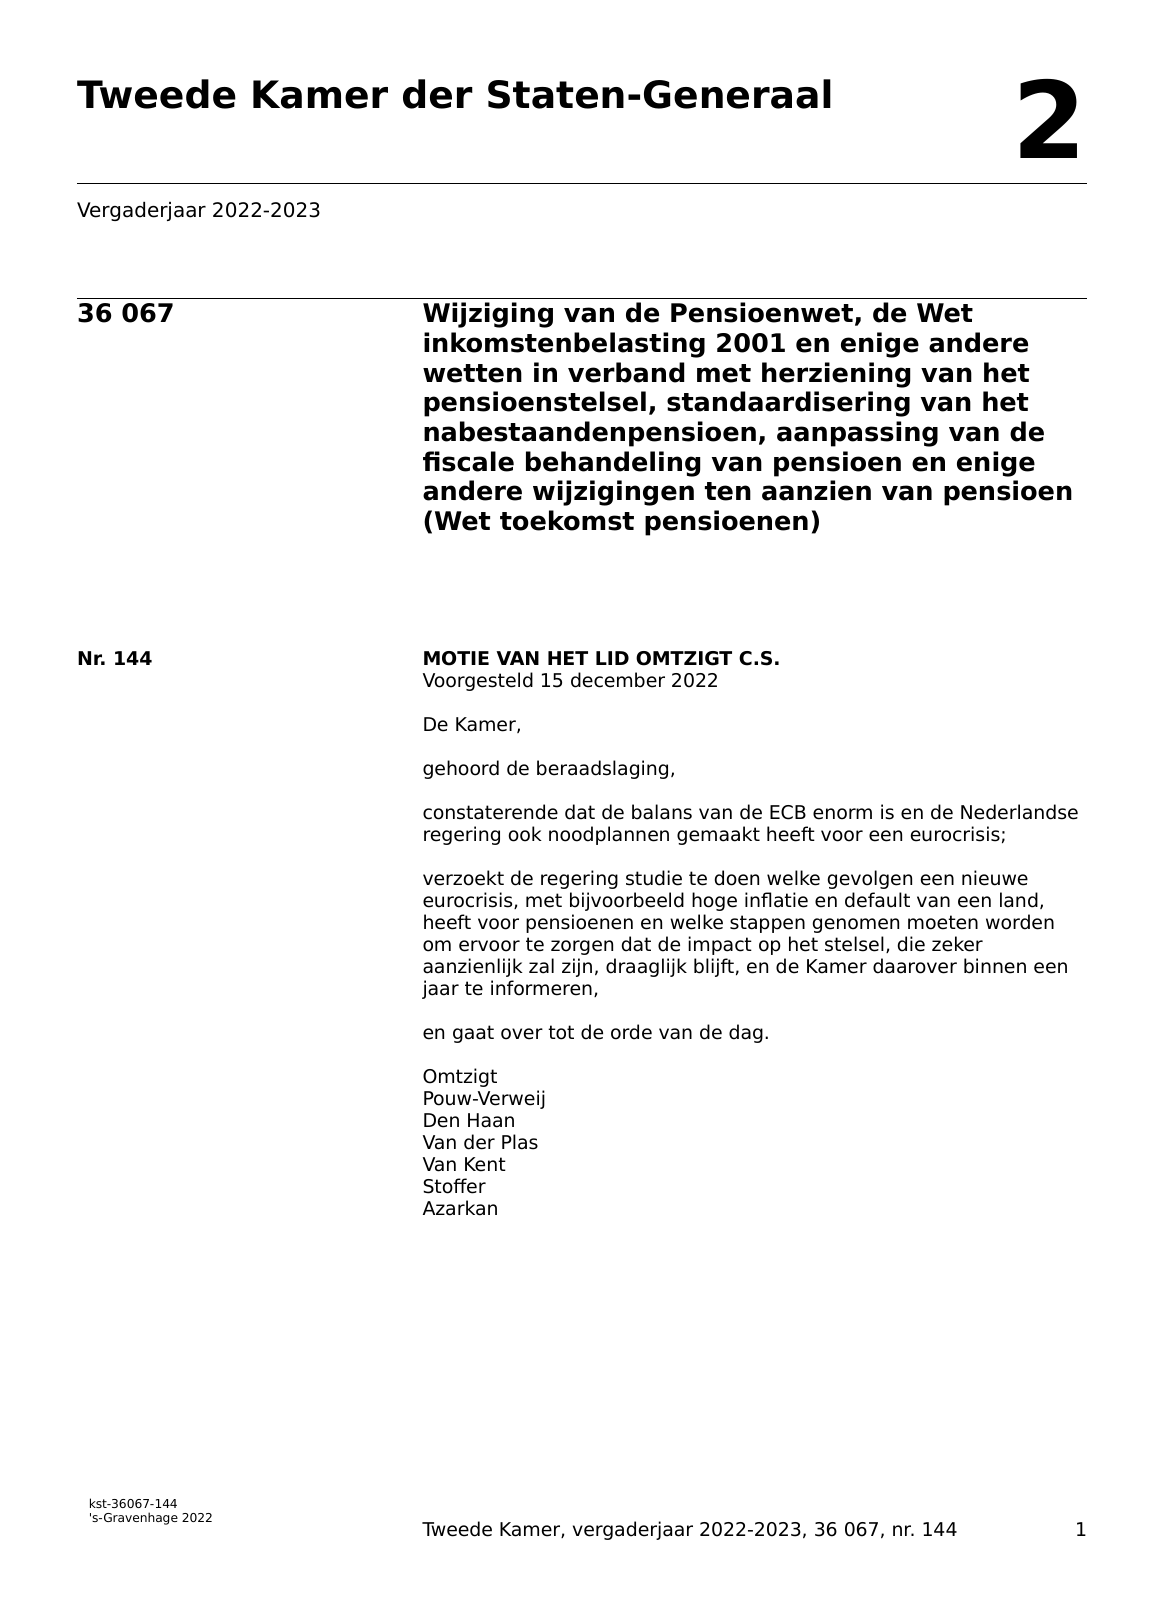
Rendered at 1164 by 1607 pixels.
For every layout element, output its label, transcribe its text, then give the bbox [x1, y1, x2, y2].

table_cell Vergaderjaar 2022-2023 [77, 184, 1087, 298]
text Van Kent [422, 1154, 1087, 1176]
text kst-36067-144 [88, 1497, 323, 1511]
text Pouw-Verweij [422, 1088, 1087, 1110]
table_header 2 [886, 59, 1087, 183]
text Den Haan [422, 1110, 1087, 1132]
text Azarkan [422, 1198, 1087, 1220]
text en gaat over tot de orde van de dag. [422, 1022, 1087, 1044]
subtitle Nr. 144 MOTIE VAN HET LID OMTZIGT C.S. [77, 647, 1087, 669]
text Voorgesteld 15 december 2022 [422, 669, 1087, 691]
text constaterende dat de balans van de ECB enorm is en de Nederlandse regering ook noodplannen gemaakt heeft voor een eurocrisis; [422, 802, 1087, 846]
text Stoffer [422, 1176, 1087, 1198]
text Omtzigt [422, 1066, 1087, 1088]
text 's-Gravenhage 2022 [88, 1511, 323, 1525]
text verzoekt de regering studie te doen welke gevolgen een nieuwe eurocrisis, met bijvoorbeeld hoge inflatie en default van een land, heeft voor pensioenen en welke stappen genomen moeten worden om ervoor te zorgen dat de impact op het stelsel, die zeker aanzienlijk zal zijn, draaglijk blijft, en de Kamer daarover binnen een jaar te informeren, [422, 868, 1087, 1000]
subtitle 36 067 Wijziging van de Pensioenwet, de Wet inkomstenbelasting 2001 en enige andere wetten in verband met herziening van het pensioenstelsel, standaardisering van het nabestaandenpensioen, aanpassing van de fiscale behandeling van pensioen en enige andere wijzigingen ten aanzien van pensioen (Wet toekomst pensioenen) [77, 299, 1087, 536]
text De Kamer, [422, 714, 1087, 736]
text gehoord de beraadslaging, [422, 758, 1087, 780]
table_header Tweede Kamer der Staten-Generaal [77, 59, 886, 183]
text Van der Plas [422, 1132, 1087, 1154]
